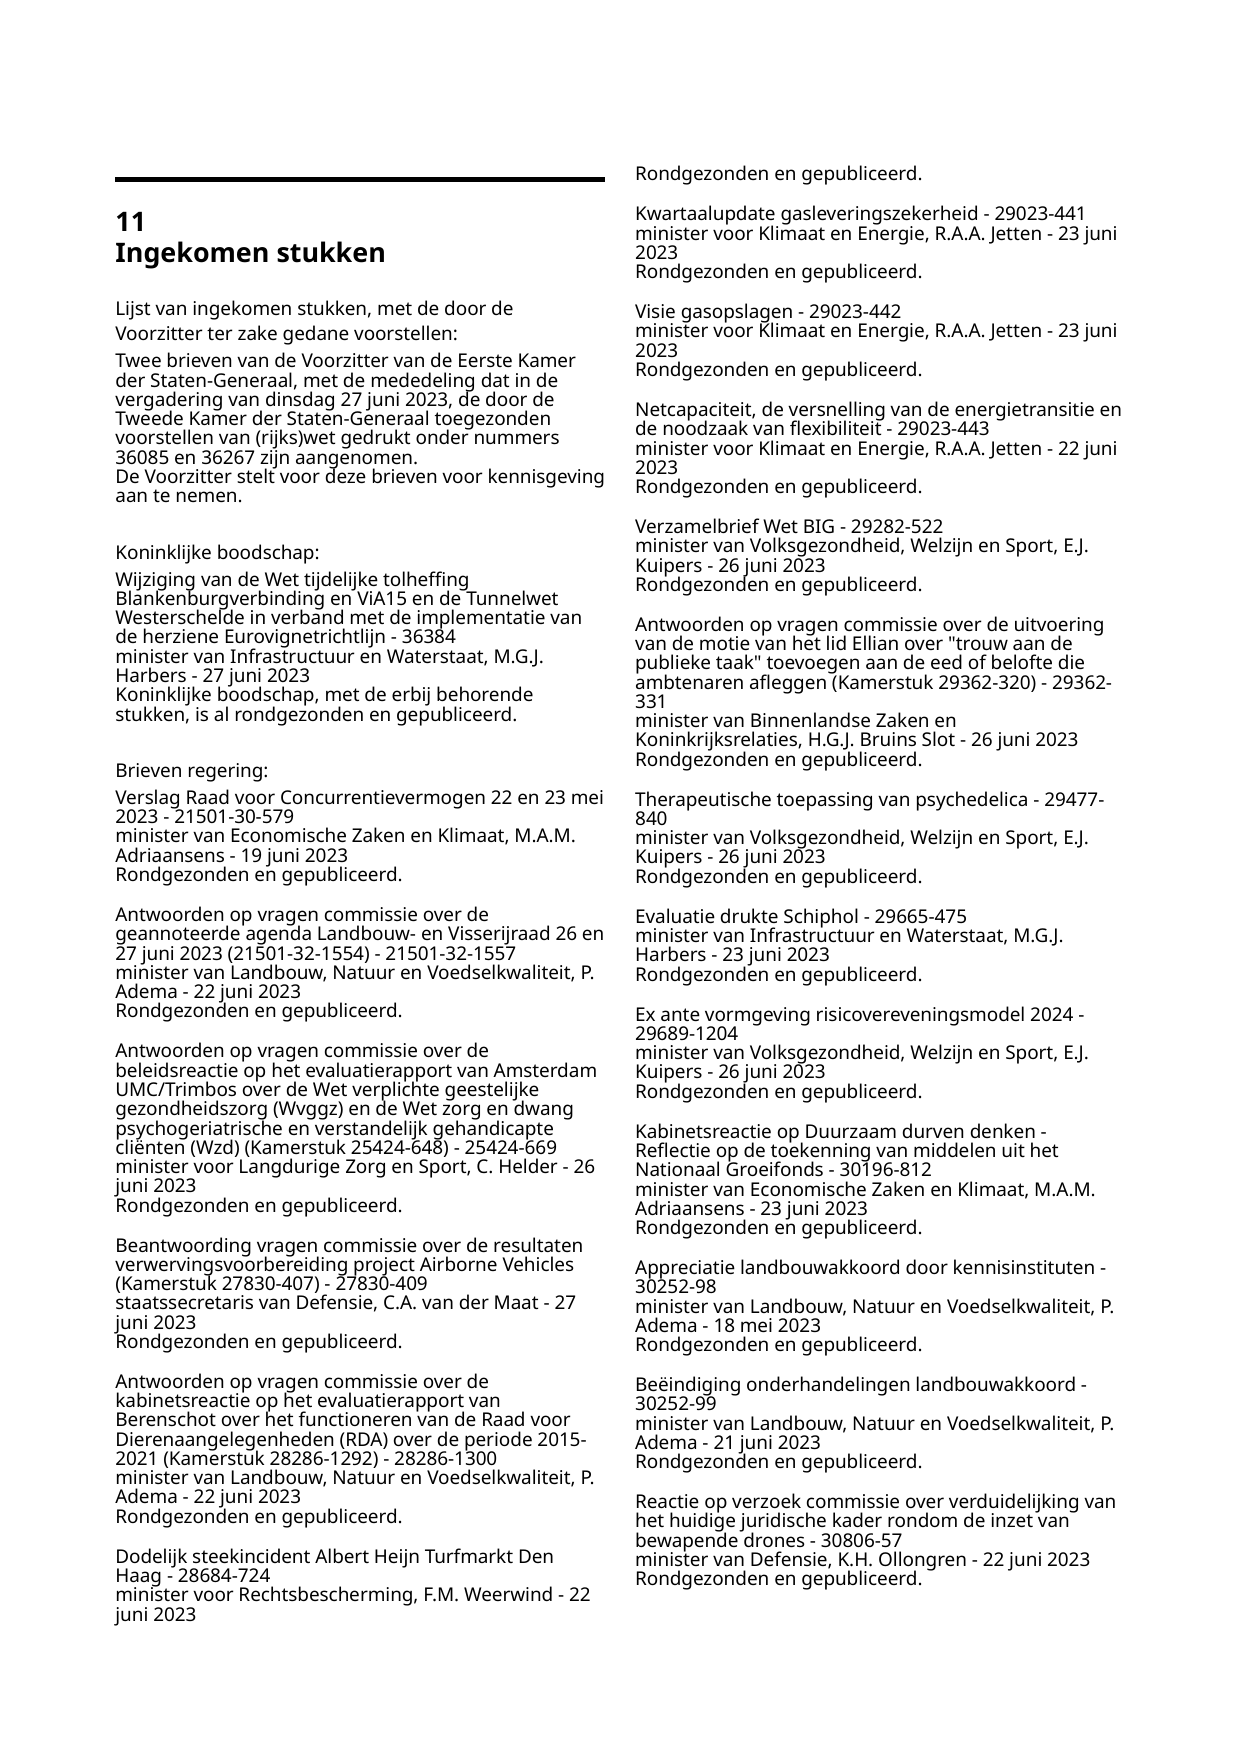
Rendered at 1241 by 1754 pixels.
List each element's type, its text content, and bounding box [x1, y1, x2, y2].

text minister van Landbouw, Natuur en Voedselkwaliteit, P. Adema - 18 mei 2023 [635, 1298, 1125, 1336]
text Rondgezonden en gepubliceerd. [635, 1219, 1125, 1238]
text Rondgezonden en gepubliceerd. [115, 1197, 605, 1216]
text Rondgezonden en gepubliceerd. [115, 1002, 605, 1022]
text minister voor Rechtsbescherming, F.M. Weerwind - 22 juni 2023 [115, 1586, 605, 1625]
text Rondgezonden en gepubliceerd. [115, 1333, 605, 1352]
text minister van Economische Zaken en Klimaat, M.A.M. Adriaansens - 23 juni 2023 [635, 1181, 1125, 1219]
text Ex ante vormgeving risicovereveningsmodel 2024 - 29689-1204 [635, 1006, 1125, 1044]
text Rondgezonden en gepubliceerd. [635, 361, 1125, 380]
text Rondgezonden en gepubliceerd. [635, 751, 1125, 770]
text Rondgezonden en gepubliceerd. [635, 868, 1125, 887]
text Beëindiging onderhandelingen landbouwakkoord - 30252-99 [635, 1376, 1125, 1415]
text Rondgezonden en gepubliceerd. [635, 478, 1125, 497]
text Rondgezonden en gepubliceerd. [635, 1570, 1125, 1589]
text Rondgezonden en gepubliceerd. [115, 1508, 605, 1527]
text minister van Volksgezondheid, Welzijn en Sport, E.J. Kuipers - 26 juni 2023 [635, 537, 1125, 576]
text minister van Infrastructuur en Waterstaat, M.G.J. Harbers - 23 juni 2023 [635, 927, 1125, 966]
text Evaluatie drukte Schiphol - 29665-475 [635, 908, 1125, 927]
text minister van Landbouw, Natuur en Voedselkwaliteit, P. Adema - 21 juni 2023 [635, 1415, 1125, 1453]
text Rondgezonden en gepubliceerd. [635, 1453, 1125, 1472]
text Koninklijke boodschap: [115, 539, 605, 565]
text minister voor Langdurige Zorg en Sport, C. Helder - 26 juni 2023 [115, 1158, 605, 1197]
text Antwoorden op vragen commissie over de geannoteerde agenda Landbouw- en Visserijraad 26 en 27 juni 2023 (21501-32-1554) - 21501-32-1557 [115, 906, 605, 964]
text minister van Volksgezondheid, Welzijn en Sport, E.J. Kuipers - 26 juni 2023 [635, 1044, 1125, 1083]
text Rondgezonden en gepubliceerd. [635, 576, 1125, 595]
text Ingekomen stukken [115, 239, 605, 283]
text minister voor Klimaat en Energie, R.A.A. Jetten - 23 juni 2023 [635, 322, 1125, 361]
text Antwoorden op vragen commissie over de kabinetsreactie op het evaluatierapport van Berenschot over het functioneren van de Raad voor Dierenaangelegenheden (RDA) over de periode 2015-2021 (Kamerstuk 28286-1292) - 28286-1300 [115, 1373, 605, 1469]
text Rondgezonden en gepubliceerd. [635, 966, 1125, 985]
text Antwoorden op vragen commissie over de uitvoering van de motie van het lid Ellian over "trouw aan de publieke taak" toevoegen aan de eed of belofte die ambtenaren afleggen (Kamerstuk 29362-320) - 29362-331 [635, 616, 1125, 712]
text Rondgezonden en gepubliceerd. [635, 165, 1125, 184]
text minister voor Klimaat en Energie, R.A.A. Jetten - 23 juni 2023 [635, 224, 1125, 263]
text minister voor Klimaat en Energie, R.A.A. Jetten - 22 juni 2023 [635, 439, 1125, 478]
text Brieven regering: [115, 757, 605, 783]
text Twee brieven van de Voorzitter van de Eerste Kamer der Staten-Generaal, met de mededeling dat in de vergadering van dinsdag 27 juni 2023, de door de Tweede Kamer der Staten-Generaal toegezonden voorstellen van (rijks)wet gedrukt onder nummers 36085 en 36267 zijn aangenomen. [115, 352, 605, 468]
text Rondgezonden en gepubliceerd. [635, 1083, 1125, 1102]
text Kabinetsreactie op Duurzaam durven denken - Reflectie op de toekenning van middelen uit het Nationaal Groeifonds - 30196-812 [635, 1123, 1125, 1181]
text minister van Defensie, K.H. Ollongren - 22 juni 2023 [635, 1551, 1125, 1570]
text 11 [115, 203, 605, 239]
text minister van Infrastructuur en Waterstaat, M.G.J. Harbers - 27 juni 2023 [115, 648, 605, 686]
text minister van Volksgezondheid, Welzijn en Sport, E.J. Kuipers - 26 juni 2023 [635, 829, 1125, 868]
text minister van Landbouw, Natuur en Voedselkwaliteit, P. Adema - 22 juni 2023 [115, 964, 605, 1002]
text Rondgezonden en gepubliceerd. [635, 263, 1125, 282]
text Visie gasopslagen - 29023-442 [635, 303, 1125, 322]
text Koninklijke boodschap, met de erbij behorende stukken, is al rondgezonden en gepubliceerd. [115, 686, 605, 725]
text staatssecretaris van Defensie, C.A. van der Maat - 27 juni 2023 [115, 1294, 605, 1333]
text Antwoorden op vragen commissie over de beleidsreactie op het evaluatierapport van Amsterdam UMC/Trimbos over de Wet verplichte geestelijke gezondheidszorg (Wvggz) en de Wet zorg en dwang psychogeriatrische en verstandelijk gehandicapte cliënten (Wzd) (Kamerstuk 25424-648) - 25424-669 [115, 1042, 605, 1158]
text Kwartaalupdate gasleveringszekerheid - 29023-441 [635, 205, 1125, 224]
text Lijst van ingekomen stukken, met de door de Voorzitter ter zake gedane voorstellen: [115, 295, 605, 346]
text Wijziging van de Wet tijdelijke tolheffing Blankenburgverbinding en ViA15 en de Tunnelwet Westerschelde in verband met de implementatie van de herziene Eurovignetrichtlijn - 36384 [115, 571, 605, 648]
text Reactie op verzoek commissie over verduidelijking van het huidige juridische kader rondom de inzet van bewapende drones - 30806-57 [635, 1493, 1125, 1551]
text Rondgezonden en gepubliceerd. [635, 1336, 1125, 1355]
text Rondgezonden en gepubliceerd. [115, 866, 605, 885]
text minister van Landbouw, Natuur en Voedselkwaliteit, P. Adema - 22 juni 2023 [115, 1469, 605, 1508]
text minister van Binnenlandse Zaken en Koninkrijksrelaties, H.G.J. Bruins Slot - 26 juni 2023 [635, 712, 1125, 751]
text Beantwoording vragen commissie over de resultaten verwervingsvoorbereiding project Airborne Vehicles (Kamerstuk 27830-407) - 27830-409 [115, 1237, 605, 1294]
text Verslag Raad voor Concurrentievermogen 22 en 23 mei 2023 - 21501-30-579 [115, 789, 605, 827]
text Appreciatie landbouwakkoord door kennisinstituten - 30252-98 [635, 1259, 1125, 1298]
text Verzamelbrief Wet BIG - 29282-522 [635, 518, 1125, 537]
text Dodelijk steekincident Albert Heijn Turfmarkt Den Haag - 28684-724 [115, 1548, 605, 1586]
text minister van Economische Zaken en Klimaat, M.A.M. Adriaansens - 19 juni 2023 [115, 827, 605, 866]
text Netcapaciteit, de versnelling van de energietransitie en de noodzaak van flexibiliteit - 29023-443 [635, 401, 1125, 439]
text De Voorzitter stelt voor deze brieven voor kennisgeving aan te nemen. [115, 468, 605, 506]
text Therapeutische toepassing van psychedelica - 29477-840 [635, 791, 1125, 829]
